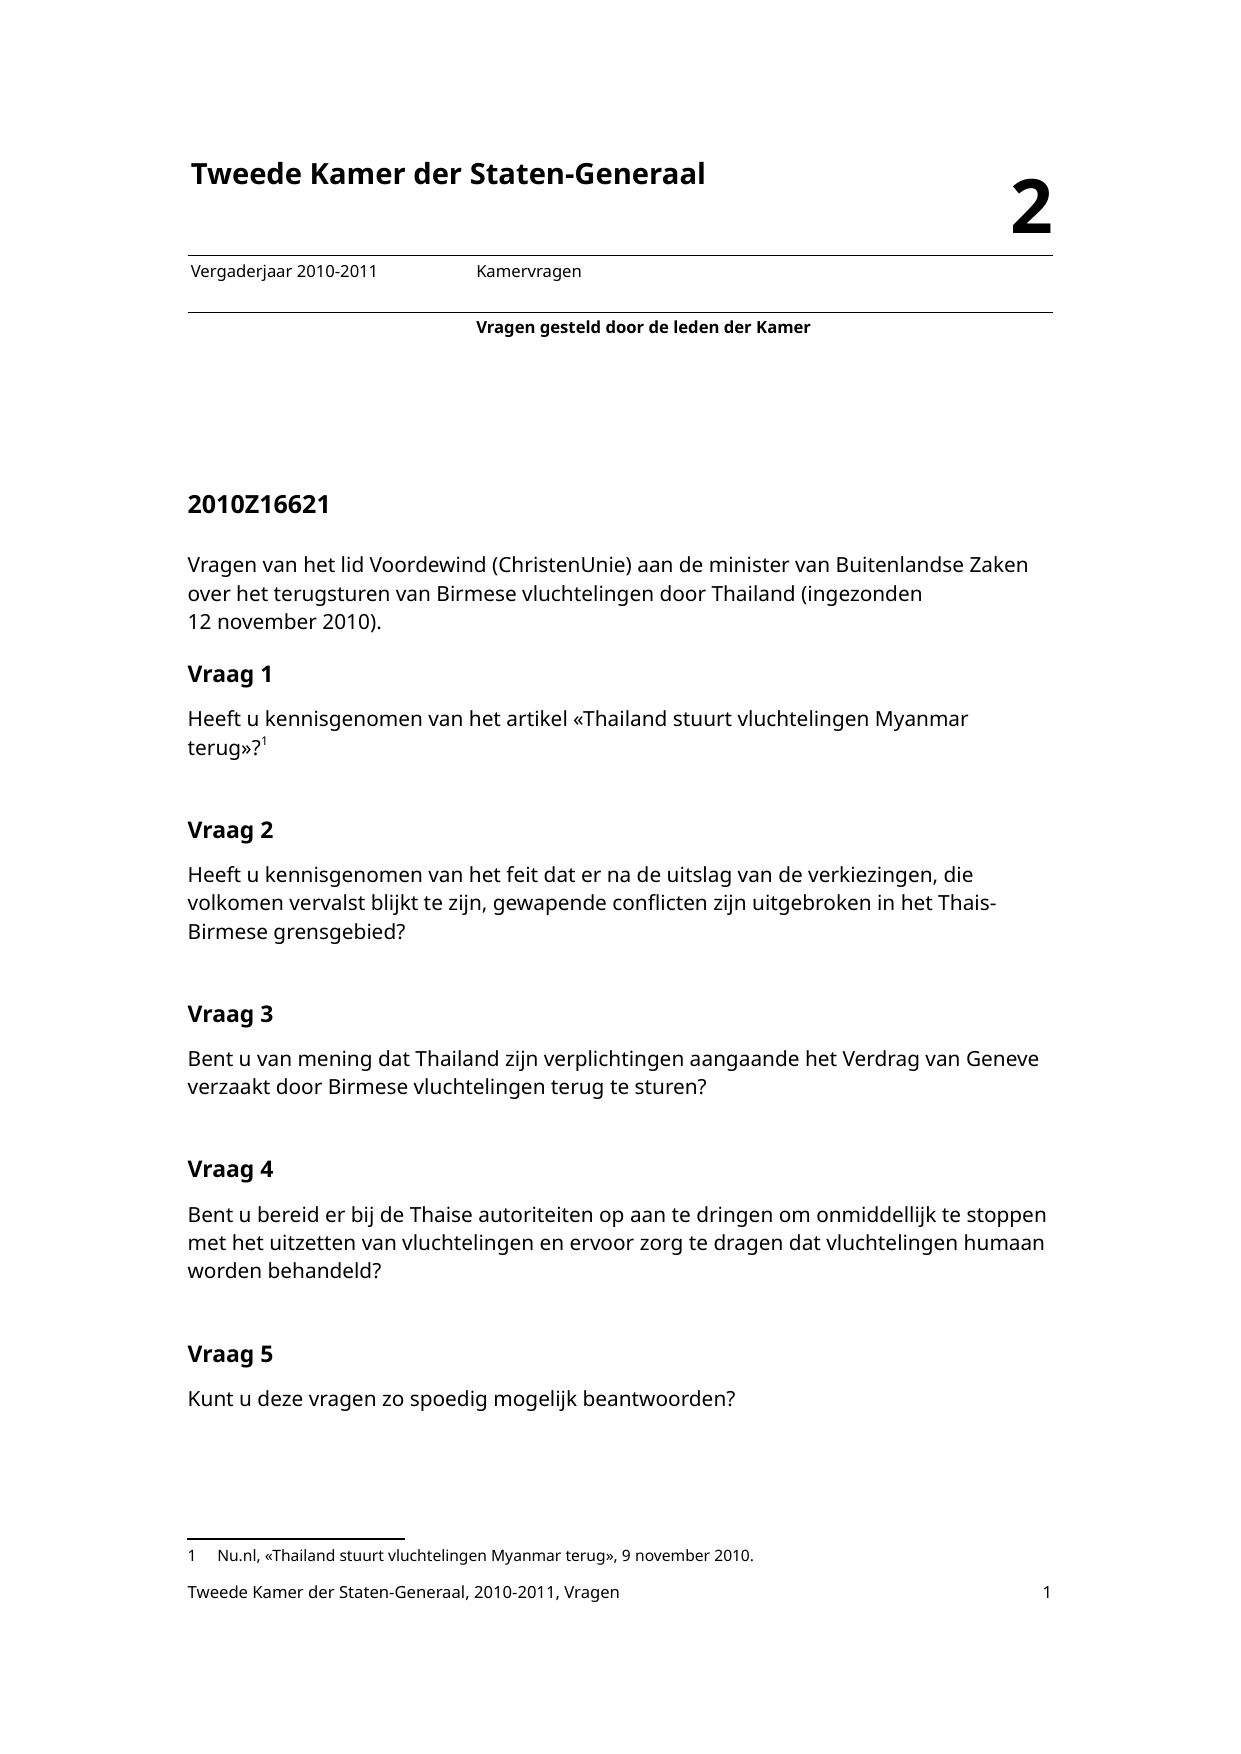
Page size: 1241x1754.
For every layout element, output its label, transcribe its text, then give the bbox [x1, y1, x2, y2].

text Bent u bereid er bij de Thaise autoriteiten op aan te dringen om onmiddellijk te stoppen met het uitzetten van vluchtelingen en ervoor zorg te dragen dat vluchtelingen humaan worden behandeld? [187, 1200, 1053, 1285]
table_cell [188, 313, 473, 339]
text Heeft u kennisgenomen van het artikel «Thailand stuurt vluchtelingen Myanmar terug»? [187, 704, 1053, 761]
subtitle Vraag 5 [187, 1337, 1053, 1369]
text 2010Z16621 [187, 487, 1053, 521]
subtitle Vraag 1 [187, 658, 1053, 689]
text Nu.nl, «Thailand stuurt vluchtelingen Myanmar terug», 9 november 2010. [187, 1538, 1053, 1566]
subtitle Vraag 3 [187, 998, 1053, 1029]
text Heeft u kennisgenomen van het feit dat er na de uitslag van de verkiezingen, die volkomen vervalst blijkt te zijn, gewapende conflicten zijn uitgebroken in het Thais-Birmese grensgebied? [187, 860, 1053, 945]
text Vragen van het lid Voordewind (ChristenUnie) aan de minister van Buitenlandse Zaken over het terugsturen van Birmese vluchtelingen door Thailand (ingezonden 12 november 2010). [187, 550, 1053, 636]
text Kunt u deze vragen zo spoedig mogelijk beantwoorden? [187, 1384, 1053, 1412]
table_header 2 [880, 150, 1053, 255]
table_cell Kamervragen [473, 256, 1053, 312]
table_cell Vragen gesteld door de leden der Kamer [473, 313, 1053, 339]
subtitle Vraag 4 [187, 1153, 1053, 1185]
table_cell Vergaderjaar 2010-2011 [188, 256, 473, 312]
table_header Tweede Kamer der Staten-Generaal [188, 150, 879, 255]
subtitle Vraag 2 [187, 814, 1053, 845]
text Bent u van mening dat Thailand zijn verplichtingen aangaande het Verdrag van Geneve verzaakt door Birmese vluchtelingen terug te sturen? [187, 1044, 1053, 1101]
